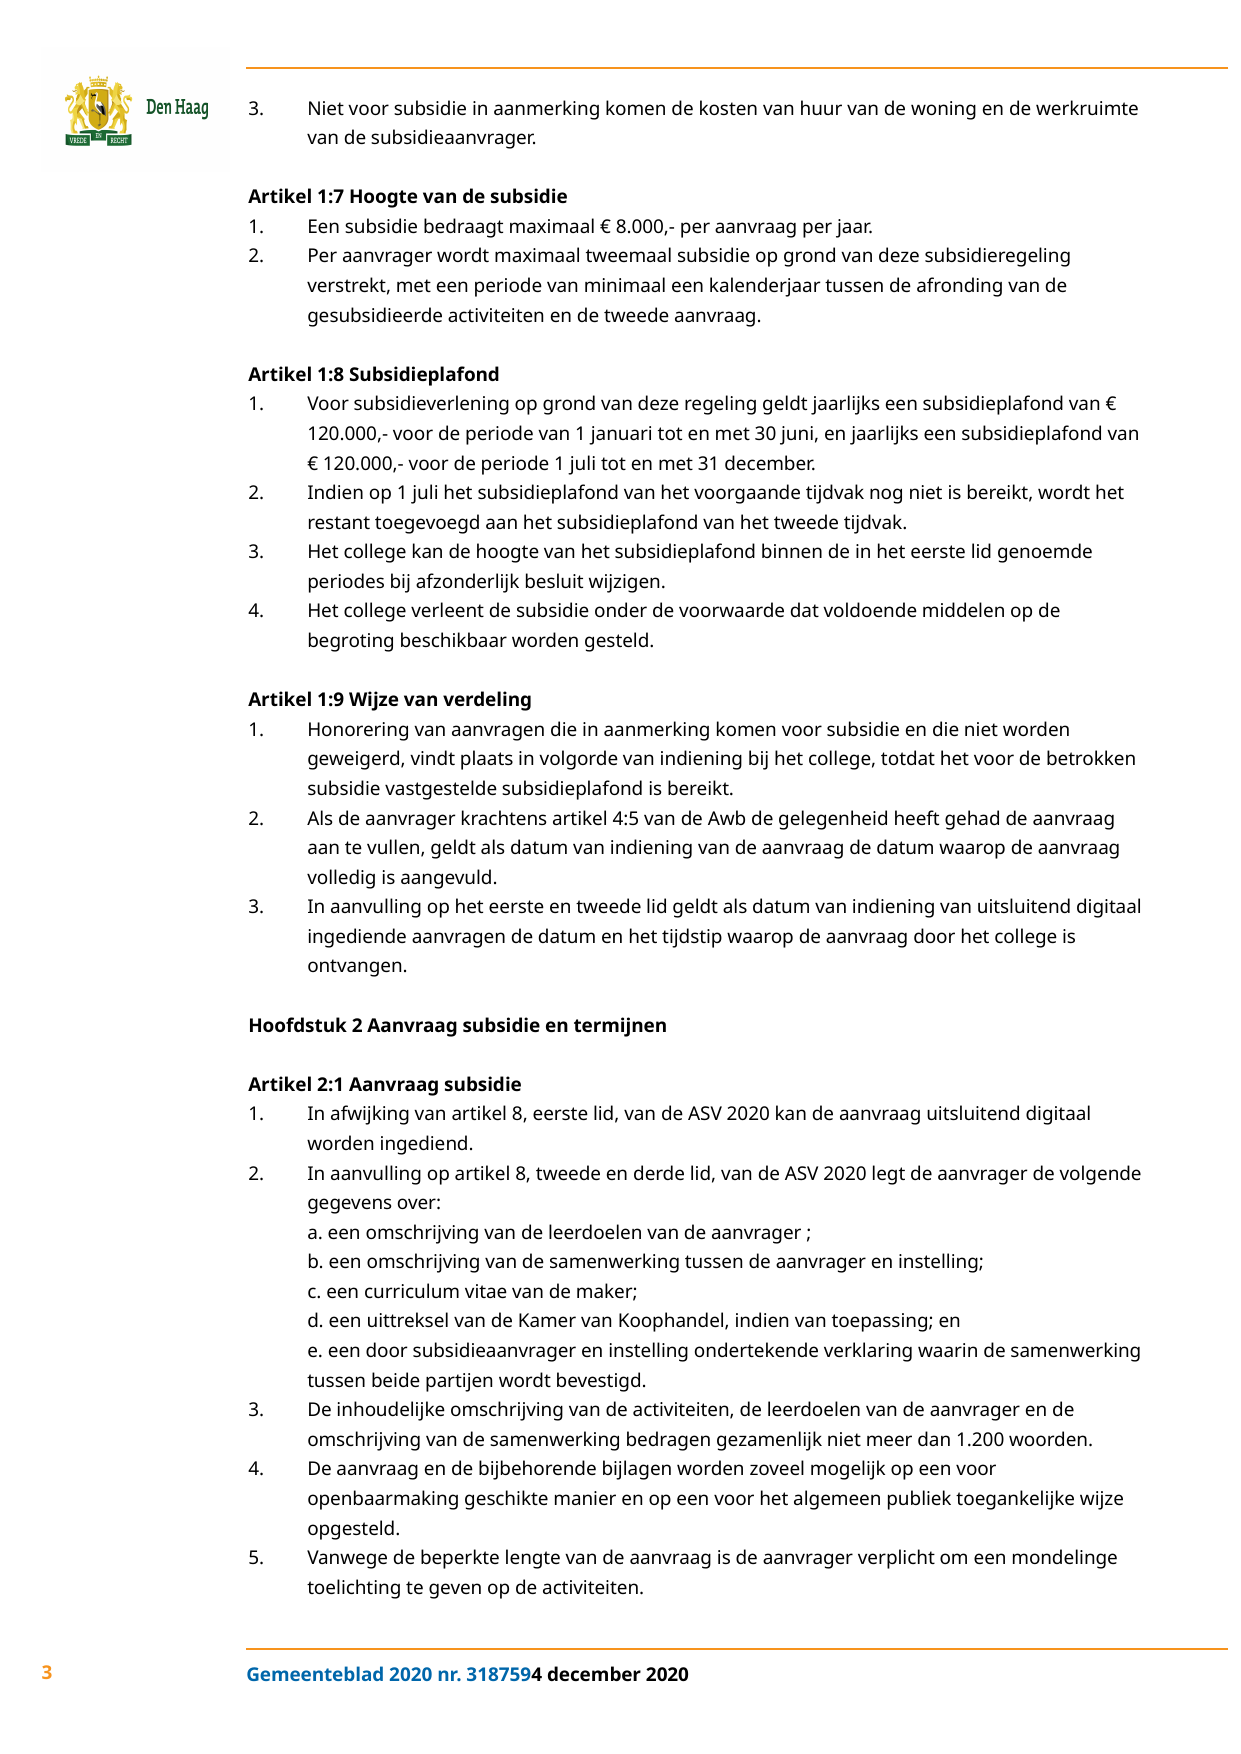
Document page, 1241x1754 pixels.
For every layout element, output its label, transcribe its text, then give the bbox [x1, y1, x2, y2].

list De inhoudelijke omschrijving van de activiteiten, de leerdoelen van de aanvrager en de omschrijving van de samenwerking bedragen gezamenlijk niet meer dan 1.200 woorden. [248, 1396, 1152, 1452]
picture [41, 47, 231, 172]
list In aanvulling op het eerste en tweede lid geldt als datum van indiening van uitsluitend digitaal ingediende aanvragen de datum en het tijdstip waarop de aanvraag door het college is ontvangen. [248, 893, 1152, 978]
text Artikel 1:8 Subsidieplafond [248, 361, 1152, 387]
list d. een uittreksel van de Kamer van Koophandel, indien van toepassing; en [248, 1308, 1152, 1333]
list Het college kan de hoogte van het subsidieplafond binnen de in het eerste lid genoemde periodes bij afzonderlijk besluit wijzigen. [248, 538, 1152, 594]
list De aanvraag en de bijbehorende bijlagen worden zoveel mogelijk op een voor openbaarmaking geschikte manier en op een voor het algemeen publiek toegankelijke wijze opgesteld. [248, 1456, 1152, 1541]
list Niet voor subsidie in aanmerking komen de kosten van huur van de woning en de werkruimte van de subsidieaanvrager. [248, 95, 1152, 150]
list Honorering van aanvragen die in aanmerking komen voor subsidie en die niet worden geweigerd, vindt plaats in volgorde van indiening bij het college, totdat het voor de betrokken subsidie vastgestelde subsidieplafond is bereikt. [248, 716, 1152, 801]
list Per aanvrager wordt maximaal tweemaal subsidie op grond van deze subsidieregeling verstrekt, met een periode van minimaal een kalenderjaar tussen de afronding van de gesubsidieerde activiteiten en de tweede aanvraag. [248, 243, 1152, 328]
list Als de aanvrager krachtens artikel 4:5 van de Awb de gelegenheid heeft gehad de aanvraag aan te vullen, geldt als datum van indiening van de aanvraag de datum waarop de aanvraag volledig is aangevuld. [248, 805, 1152, 890]
list Het college verleent de subsidie onder de voorwaarde dat voldoende middelen op de begroting beschikbaar worden gesteld. [248, 598, 1152, 653]
list In aanvulling op artikel 8, tweede en derde lid, van de ASV 2020 legt de aanvrager de volgende gegevens over: [248, 1160, 1152, 1215]
list a. een omschrijving van de leerdoelen van de aanvrager ; [248, 1219, 1152, 1245]
list Vanwege de beperkte lengte van de aanvraag is de aanvrager verplicht om een mondelinge toelichting te geven op de activiteiten. [248, 1544, 1152, 1600]
list Een subsidie bedraagt maximaal € 8.000,- per aanvraag per jaar. [248, 213, 1152, 239]
text Artikel 2:1 Aanvraag subsidie [248, 1071, 1152, 1097]
list e. een door subsidieaanvrager en instelling ondertekende verklaring waarin de samenwerking tussen beide partijen wordt bevestigd. [248, 1337, 1152, 1393]
list c. een curriculum vitae van de maker; [248, 1278, 1152, 1304]
text Artikel 1:7 Hoogte van de subsidie [248, 183, 1152, 209]
list b. een omschrijving van de samenwerking tussen de aanvrager en instelling; [248, 1248, 1152, 1274]
text Hoofdstuk 2 Aanvraag subsidie en termijnen [248, 1012, 1152, 1038]
text Artikel 1:9 Wijze van verdeling [248, 686, 1152, 712]
list Voor subsidieverlening op grond van deze regeling geldt jaarlijks een subsidieplafond van € 120.000,- voor de periode van 1 januari tot en met 30 juni, en jaarlijks een subsidieplafond van € 120.000,- voor de periode 1 juli tot en met 31 december. [248, 391, 1152, 476]
list Indien op 1 juli het subsidieplafond van het voorgaande tijdvak nog niet is bereikt, wordt het restant toegevoegd aan het subsidieplafond van het tweede tijdvak. [248, 479, 1152, 535]
list In afwijking van artikel 8, eerste lid, van de ASV 2020 kan de aanvraag uitsluitend digitaal worden ingediend. [248, 1101, 1152, 1156]
